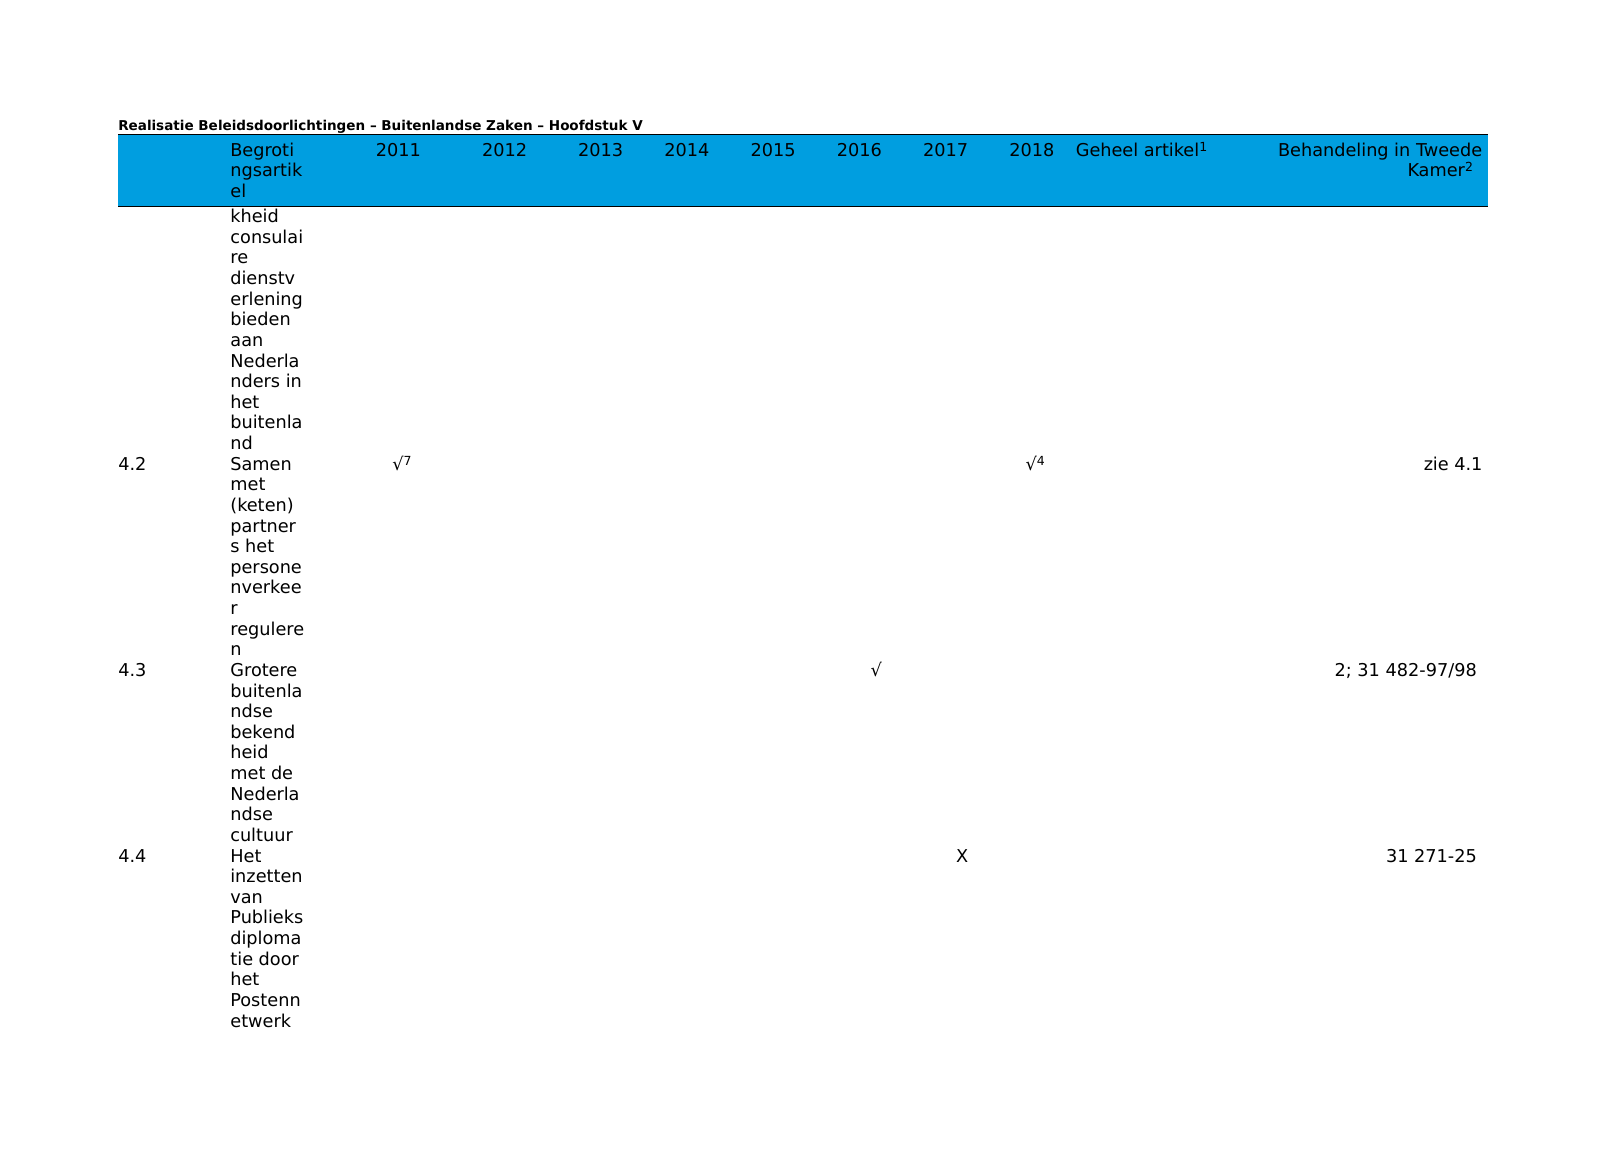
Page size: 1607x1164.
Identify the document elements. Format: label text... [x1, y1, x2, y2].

table_cell √7 [310, 454, 427, 660]
table_cell [801, 846, 887, 1031]
table_cell [629, 846, 715, 1031]
table_header Realisatie Beleidsdoorlichtingen – Buitenlandse Zaken – Hoofdstuk V [118, 118, 1488, 134]
table_cell X [888, 846, 974, 1031]
table_cell 2017 [888, 135, 974, 206]
table_cell [715, 454, 801, 660]
table_cell [888, 207, 974, 454]
table_cell [533, 846, 629, 1031]
table_cell [801, 207, 887, 454]
table_cell [629, 454, 715, 660]
table_cell [427, 660, 533, 846]
table_cell 2015 [715, 135, 801, 206]
table_cell [310, 660, 427, 846]
table_cell [1060, 454, 1222, 660]
table_cell [974, 207, 1060, 454]
table_cell zie 4.1 [1223, 454, 1488, 660]
table_cell [310, 846, 427, 1031]
table_cell 2012 [427, 135, 533, 206]
table_cell [118, 207, 224, 454]
table_cell Behandeling in Tweede Kamer2 [1223, 135, 1488, 206]
table_cell [1060, 846, 1222, 1031]
table_cell [533, 660, 629, 846]
table_cell [533, 454, 629, 660]
table_cell 2016 [801, 135, 887, 206]
table_cell 2018 [974, 135, 1060, 206]
table_cell kheid consulaire dienstverlening bieden aan Nederlanders in het buitenland [224, 207, 310, 454]
table_cell [801, 454, 887, 660]
table_cell [629, 207, 715, 454]
table_cell [427, 454, 533, 660]
table_cell 2014 [629, 135, 715, 206]
table_cell Grotere buitenlandse bekendheid met de Nederlandse cultuur [224, 660, 310, 846]
table_cell [533, 207, 629, 454]
table_cell 4.3 [118, 660, 224, 846]
table_cell [715, 660, 801, 846]
table_cell 4.2 [118, 454, 224, 660]
table_cell [1223, 207, 1488, 454]
table_cell [1060, 660, 1222, 846]
table_cell Het inzetten van Publieksdiplomatie door het Postennetwerk [224, 846, 310, 1031]
table_cell [1060, 207, 1222, 454]
table_cell [118, 135, 224, 206]
table_cell Begrotingsartikel [224, 135, 310, 206]
table_cell [310, 207, 427, 454]
table_cell 2013 [533, 135, 629, 206]
table_cell [715, 846, 801, 1031]
table_cell [715, 207, 801, 454]
table_cell √4 [974, 454, 1060, 660]
table_cell 31 271-25 [1223, 846, 1488, 1031]
table_cell [974, 660, 1060, 846]
table_cell [888, 454, 974, 660]
table_cell [629, 660, 715, 846]
table_cell 2011 [310, 135, 427, 206]
table_cell Samen met (keten) partners het personenverkeer reguleren [224, 454, 310, 660]
table_cell [888, 660, 974, 846]
table_cell 4.4 [118, 846, 224, 1031]
table_cell [427, 846, 533, 1031]
table_cell Geheel artikel1 [1060, 135, 1222, 206]
table_cell √ [801, 660, 887, 846]
table_cell [974, 846, 1060, 1031]
table_cell [427, 207, 533, 454]
table_cell 2; 31 482-97/98 [1223, 660, 1488, 846]
